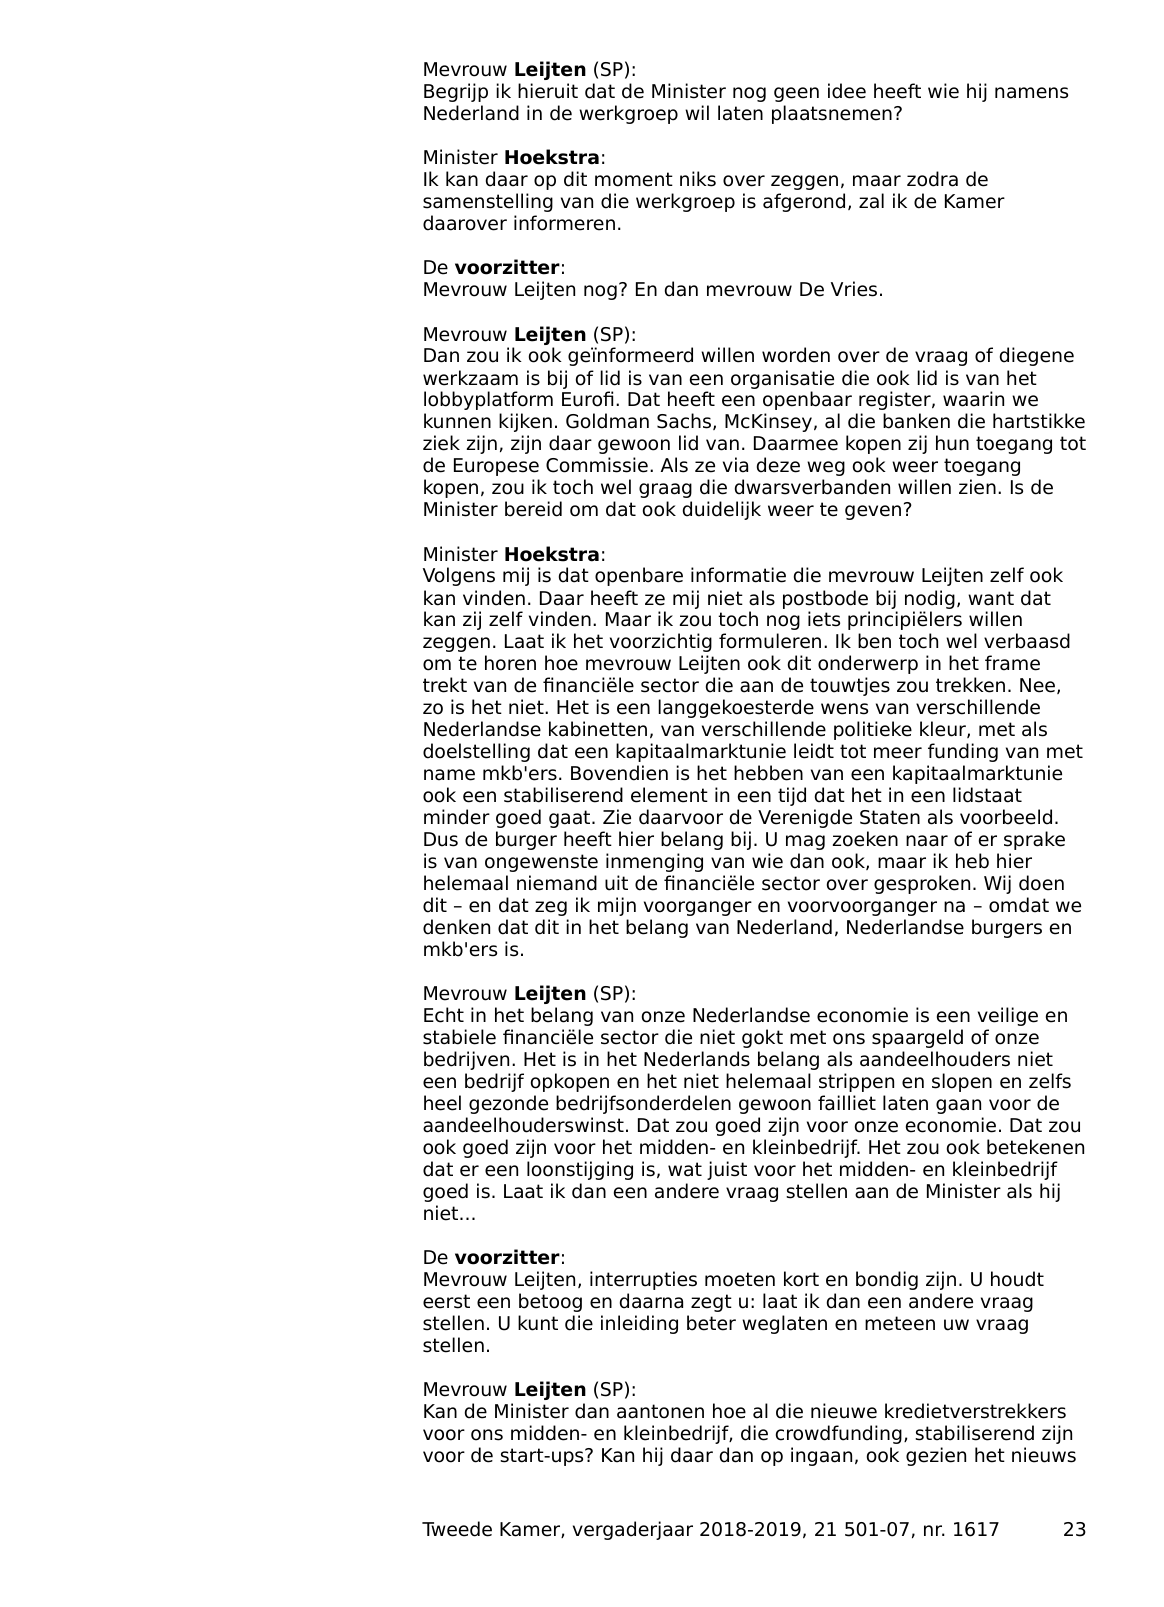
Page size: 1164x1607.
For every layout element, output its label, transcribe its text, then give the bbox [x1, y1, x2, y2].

text Mevrouw Leijten (SP): [422, 1379, 1087, 1401]
text Kan de Minister dan aantonen hoe al die nieuwe kredietverstrekkers voor ons midden- en kleinbedrijf, die crowdfunding, stabiliserend zijn voor de start-ups? Kan hij daar dan op ingaan, ook gezien het nieuws [422, 1401, 1087, 1467]
text Minister Hoekstra: [422, 147, 1087, 169]
text De voorzitter: [422, 1247, 1087, 1269]
text Minister Hoekstra: [422, 543, 1087, 565]
text Dan zou ik ook geïnformeerd willen worden over de vraag of diegene werkzaam is bij of lid is van een organisatie die ook lid is van het lobbyplatform Eurofi. Dat heeft een openbaar register, waarin we kunnen kijken. Goldman Sachs, McKinsey, al die banken die hartstikke ziek zijn, zijn daar gewoon lid van. Daarmee kopen zij hun toegang tot de Europese Commissie. Als ze via deze weg ook weer toegang kopen, zou ik toch wel graag die dwarsverbanden willen zien. Is de Minister bereid om dat ook duidelijk weer te geven? [422, 345, 1087, 521]
text Begrijp ik hieruit dat de Minister nog geen idee heeft wie hij namens Nederland in de werkgroep wil laten plaatsnemen? [422, 81, 1087, 125]
text Mevrouw Leijten nog? En dan mevrouw De Vries. [422, 279, 1087, 301]
text Ik kan daar op dit moment niks over zeggen, maar zodra de samenstelling van die werkgroep is afgerond, zal ik de Kamer daarover informeren. [422, 169, 1087, 235]
text De voorzitter: [422, 257, 1087, 279]
text Mevrouw Leijten (SP): [422, 983, 1087, 1005]
text Mevrouw Leijten, interrupties moeten kort en bondig zijn. U houdt eerst een betoog en daarna zegt u: laat ik dan een andere vraag stellen. U kunt die inleiding beter weglaten en meteen uw vraag stellen. [422, 1269, 1087, 1357]
text Mevrouw Leijten (SP): [422, 59, 1087, 81]
text Mevrouw Leijten (SP): [422, 323, 1087, 345]
text Volgens mij is dat openbare informatie die mevrouw Leijten zelf ook kan vinden. Daar heeft ze mij niet als postbode bij nodig, want dat kan zij zelf vinden. Maar ik zou toch nog iets principiëlers willen zeggen. Laat ik het voorzichtig formuleren. Ik ben toch wel verbaasd om te horen hoe mevrouw Leijten ook dit onderwerp in het frame trekt van de financiële sector die aan de touwtjes zou trekken. Nee, zo is het niet. Het is een langgekoesterde wens van verschillende Nederlandse kabinetten, van verschillende politieke kleur, met als doelstelling dat een kapitaalmarktunie leidt tot meer funding van met name mkb'ers. Bovendien is het hebben van een kapitaalmarktunie ook een stabiliserend element in een tijd dat het in een lidstaat minder goed gaat. Zie daarvoor de Verenigde Staten als voorbeeld. Dus de burger heeft hier belang bij. U mag zoeken naar of er sprake is van ongewenste inmenging van wie dan ook, maar ik heb hier helemaal niemand uit de financiële sector over gesproken. Wij doen dit – en dat zeg ik mijn voorganger en voorvoorganger na – omdat we denken dat dit in het belang van Nederland, Nederlandse burgers en mkb'ers is. [422, 565, 1087, 961]
text Echt in het belang van onze Nederlandse economie is een veilige en stabiele financiële sector die niet gokt met ons spaargeld of onze bedrijven. Het is in het Nederlands belang als aandeelhouders niet een bedrijf opkopen en het niet helemaal strippen en slopen en zelfs heel gezonde bedrijfsonderdelen gewoon failliet laten gaan voor de aandeelhouderswinst. Dat zou goed zijn voor onze economie. Dat zou ook goed zijn voor het midden- en kleinbedrijf. Het zou ook betekenen dat er een loonstijging is, wat juist voor het midden- en kleinbedrijf goed is. Laat ik dan een andere vraag stellen aan de Minister als hij niet... [422, 1005, 1087, 1225]
